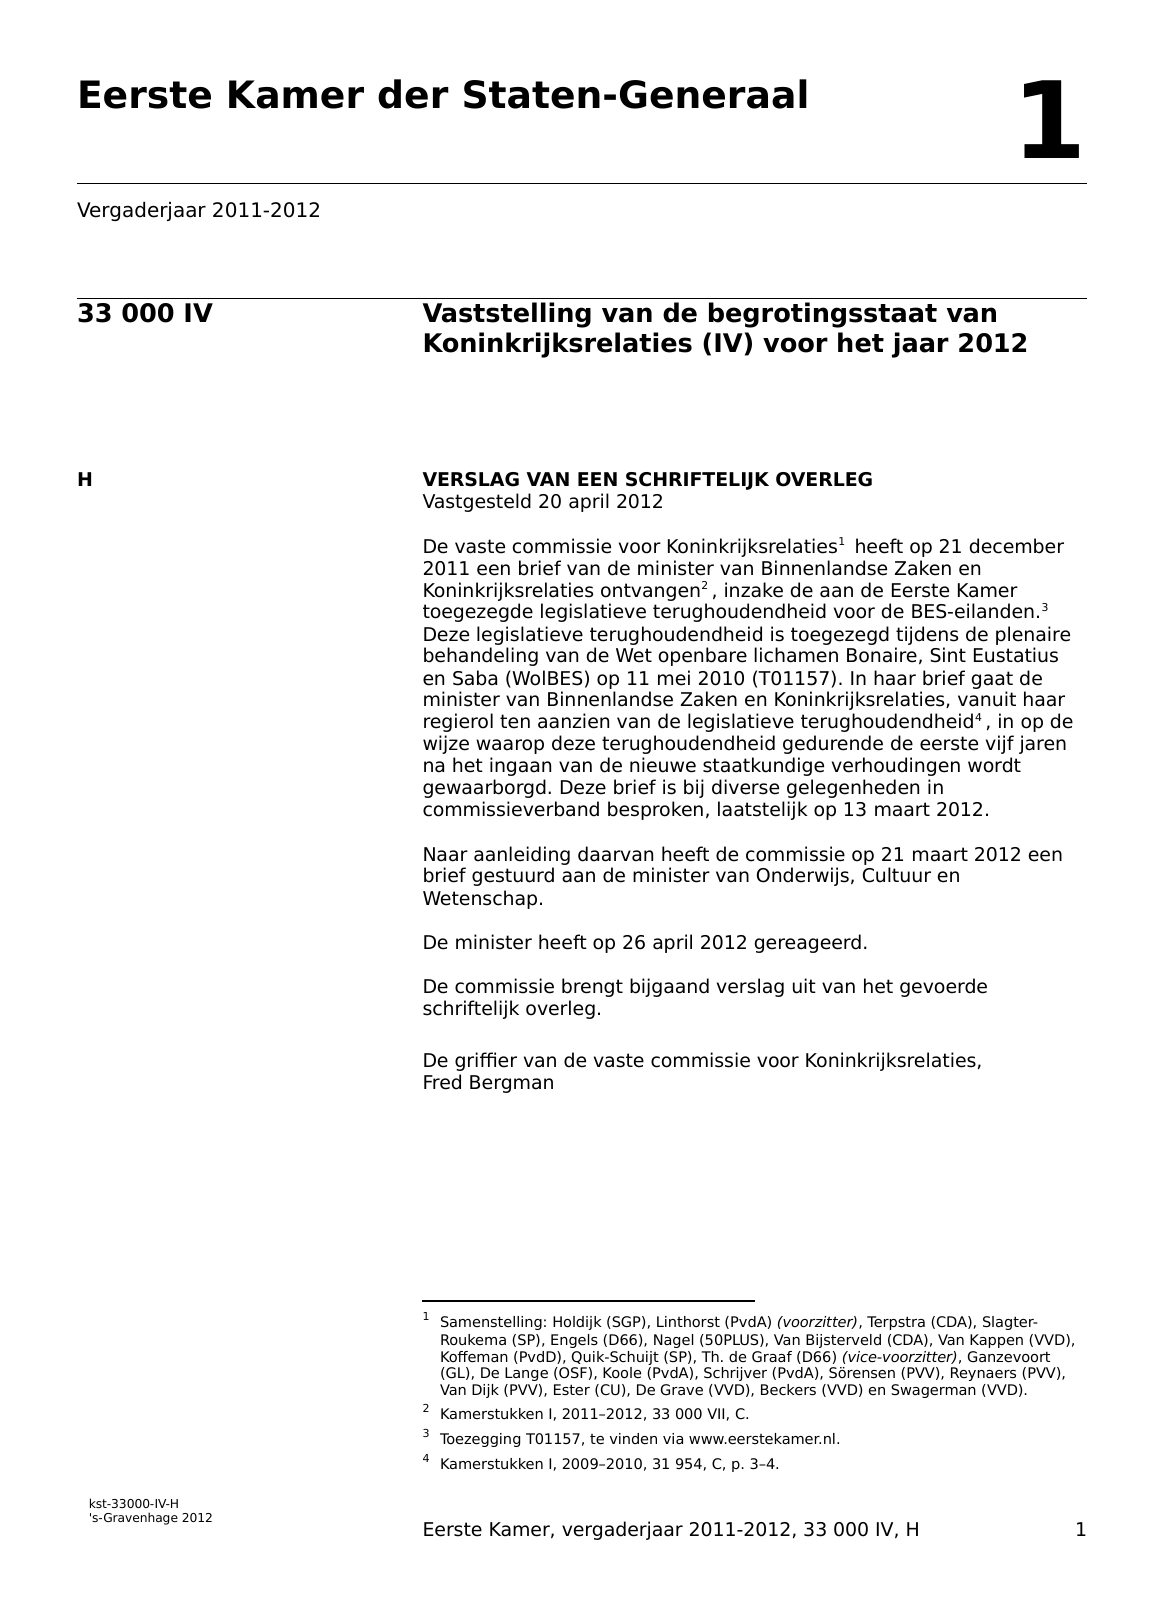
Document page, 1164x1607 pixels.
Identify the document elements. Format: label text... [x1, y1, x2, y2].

text De griffier van de vaste commissie voor Koninkrijksrelaties, Fred Bergman [422, 1050, 1087, 1094]
text Kamerstukken I, 2009–2010, 31 954, C, p. 3–4. [422, 1452, 1087, 1474]
table_cell Vergaderjaar 2011-2012 [77, 184, 1087, 298]
text Naar aanleiding daarvan heeft de commissie op 21 maart 2012 een brief gestuurd aan de minister van Onderwijs, Cultuur en Wetenschap. [422, 843, 1087, 909]
table_header 1 [886, 59, 1087, 183]
text De minister heeft op 26 april 2012 gereageerd. [422, 932, 1087, 953]
subtitle 33 000 IV Vaststelling van de begrotingsstaat van Koninkrijksrelaties (IV) voor het jaar 2012 [77, 299, 1087, 358]
text De commissie brengt bijgaand verslag uit van het gevoerde schriftelijk overleg. [422, 976, 1087, 1020]
table_header Eerste Kamer der Staten-Generaal [77, 59, 886, 183]
subtitle H VERSLAG VAN EEN SCHRIFTELIJK OVERLEG [77, 469, 1087, 491]
text Kamerstukken I, 2011–2012, 33 000 VII, C. [422, 1402, 1087, 1424]
text kst-33000-IV-H [88, 1497, 323, 1511]
text Samenstelling: Holdijk (SGP), Linthorst (PvdA) (voorzitter), Terpstra (CDA), Slagter-Roukema (SP), Engels (D66), Nagel (50PLUS), Van Bijsterveld (CDA), Van Kappen (VVD), Koffeman (PvdD), Quik-Schuijt (SP), Th. de Graaf (D66) (vice-voorzitter), Ganzevoort (GL), De Lange (OSF), Koole (PvdA), Schrijver (PvdA), Sörensen (PVV), Reynaers (PVV), Van Dijk (PVV), Ester (CU), De Grave (VVD), Beckers (VVD) en Swagerman (VVD). [422, 1310, 1087, 1399]
text Toezegging T01157, te vinden via www.eerstekamer.nl. [422, 1427, 1087, 1449]
text 's-Gravenhage 2012 [88, 1511, 323, 1525]
text De vaste commissie voor Koninkrijksrelaties heeft op 21 december 2011 een brief van de minister van Binnenlandse Zaken en Koninkrijksrelaties ontvangen, inzake de aan de Eerste Kamer toegezegde legislatieve terughoudendheid voor de BES-eilanden. Deze legislatieve terughoudendheid is toegezegd tijdens de plenaire behandeling van de Wet openbare lichamen Bonaire, Sint Eustatius en Saba (WolBES) op 11 mei 2010 (T01157). In haar brief gaat de minister van Binnenlandse Zaken en Koninkrijksrelaties, vanuit haar regierol ten aanzien van de legislatieve terughoudendheid, in op de wijze waarop deze terughoudendheid gedurende de eerste vijf jaren na het ingaan van de nieuwe staatkundige verhoudingen wordt gewaarborgd. Deze brief is bij diverse gelegenheden in commissieverband besproken, laatstelijk op 13 maart 2012. [422, 536, 1087, 821]
text Vastgesteld 20 april 2012 [422, 491, 1087, 513]
